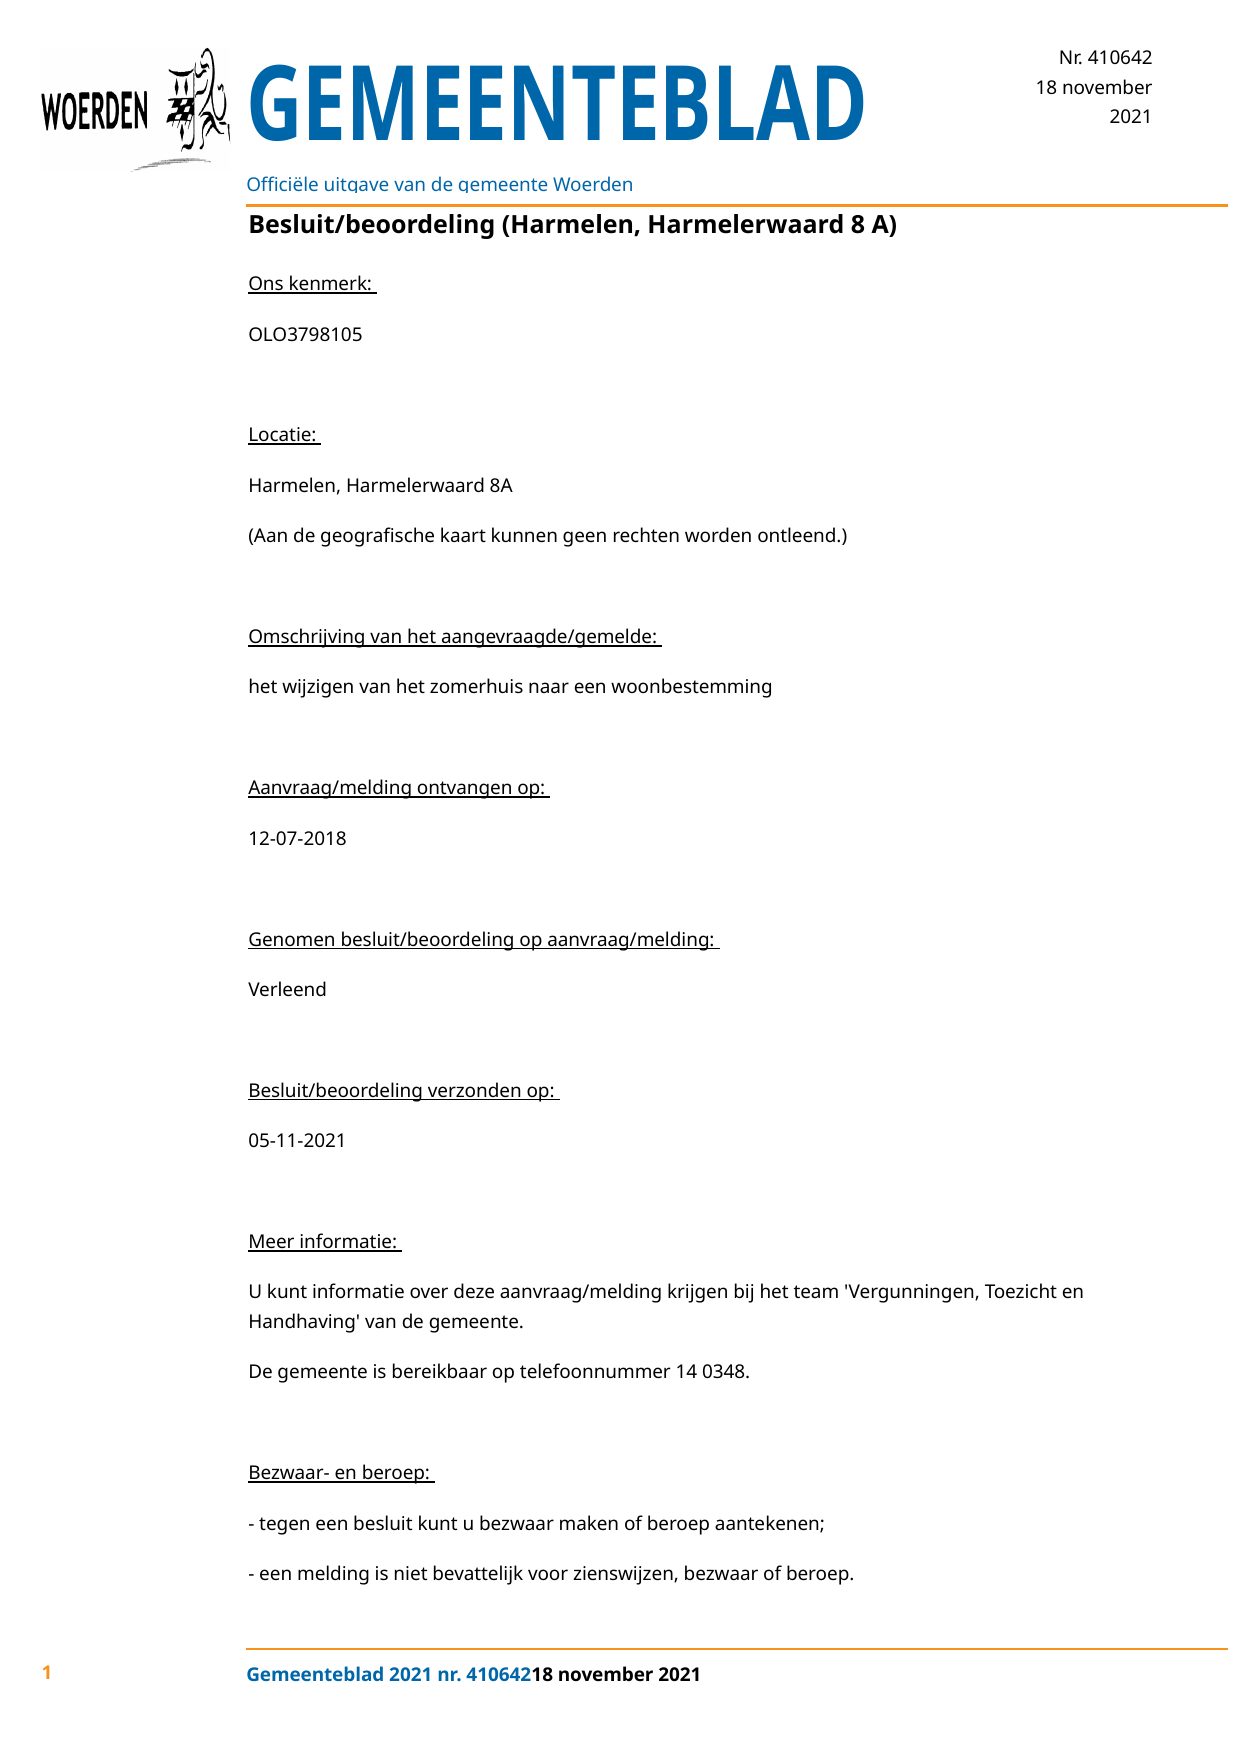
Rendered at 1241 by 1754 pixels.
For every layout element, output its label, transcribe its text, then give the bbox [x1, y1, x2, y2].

text De gemeente is bereikbaar op telefoonnummer 14 0348. [248, 1359, 1152, 1384]
text - tegen een besluit kunt u bezwaar maken of beroep aantekenen; [248, 1510, 1152, 1536]
text Ons kenmerk: [248, 270, 1152, 296]
text Bezwaar- en beroep: [248, 1459, 1152, 1485]
text Aanvraag/melding ontvangen op: [248, 774, 1152, 800]
text Verleend [248, 976, 1152, 1002]
text Omschrijving van het aangevraagde/gemelde: [248, 623, 1152, 649]
text Genomen besluit/beoordeling op aanvraag/melding: [248, 926, 1152, 951]
text Besluit/beoordeling (Harmelen, Harmelerwaard 8 A) [248, 207, 1152, 241]
text (Aan de geografische kaart kunnen geen rechten worden ontleend.) [248, 522, 1152, 548]
text OLO3798105 [248, 321, 1152, 346]
text - een melding is niet bevattelijk voor zienswijzen, bezwaar of beroep. [248, 1560, 1152, 1586]
text Meer informatie: [248, 1228, 1152, 1254]
text 12-07-2018 [248, 825, 1152, 851]
text U kunt informatie over deze aanvraag/melding krijgen bij het team 'Vergunningen, Toezicht en Handhaving' van de gemeente. [248, 1279, 1152, 1334]
text Locatie: [248, 422, 1152, 447]
text Besluit/beoordeling verzonden op: [248, 1077, 1152, 1103]
text 05-11-2021 [248, 1127, 1152, 1153]
text Harmelen, Harmelerwaard 8A [248, 472, 1152, 498]
picture [41, 47, 231, 172]
text het wijzigen van het zomerhuis naar een woonbestemming [248, 674, 1152, 699]
